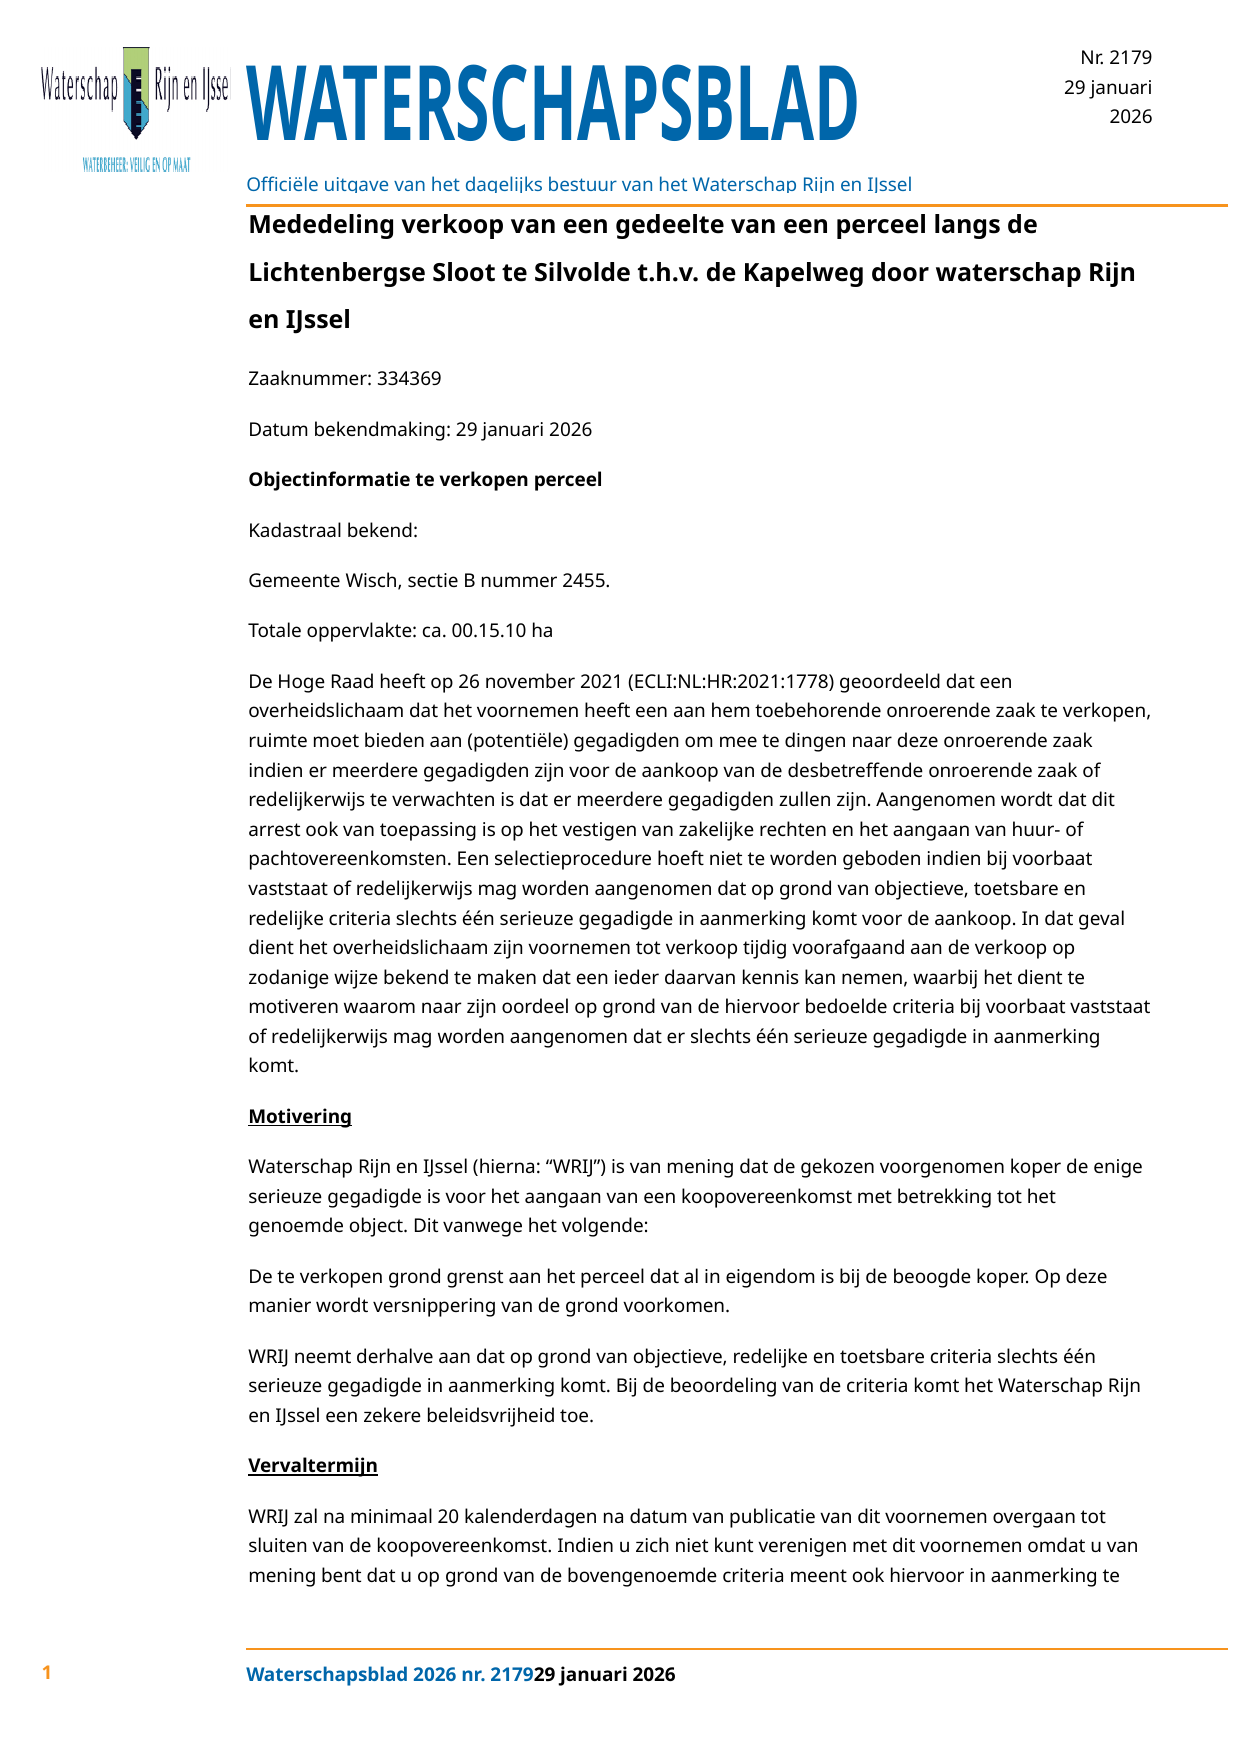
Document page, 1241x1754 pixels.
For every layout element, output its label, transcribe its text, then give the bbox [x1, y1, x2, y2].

text Motivering [248, 1103, 1152, 1129]
text De Hoge Raad heeft op 26 november 2021 (ECLI:NL:HR:2021:1778) geoordeeld dat een overheidslichaam dat het voornemen heeft een aan hem toebehorende onroerende zaak te verkopen, ruimte moet bieden aan (potentiële) gegadigden om mee te dingen naar deze onroerende zaak indien er meerdere gegadigden zijn voor de aankoop van de desbetreffende onroerende zaak of redelijkerwijs te verwachten is dat er meerdere gegadigden zullen zijn. Aangenomen wordt dat dit arrest ook van toepassing is op het vestigen van zakelijke rechten en het aangaan van huur- of pachtovereenkomsten. Een selectieprocedure hoeft niet te worden geboden indien bij voorbaat vaststaat of redelijkerwijs mag worden aangenomen dat op grond van objectieve, toetsbare en redelijke criteria slechts één serieuze gegadigde in aanmerking komt voor de aankoop. In dat geval dient het overheidslichaam zijn voornemen tot verkoop tijdig voorafgaand aan de verkoop op zodanige wijze bekend te maken dat een ieder daarvan kennis kan nemen, waarbij het dient te motiveren waarom naar zijn oordeel op grond van de hiervoor bedoelde criteria bij voorbaat vaststaat of redelijkerwijs mag worden aangenomen dat er slechts één serieuze gegadigde in aanmerking komt. [248, 668, 1152, 1078]
text Mededeling verkoop van een gedeelte van een perceel langs de Lichtenbergse Sloot te Silvolde t.h.v. de Kapelweg door waterschap Rijn en IJssel [248, 207, 1152, 336]
picture [41, 47, 231, 172]
text Gemeente Wisch, sectie B nummer 2455. [248, 567, 1152, 593]
text Waterschap Rijn en IJssel (hierna: “WRIJ”) is van mening dat de gekozen voorgenomen koper de enige serieuze gegadigde is voor het aangaan van een koopovereenkomst met betrekking tot het genoemde object. Dit vanwege het volgende: [248, 1153, 1152, 1238]
text Objectinformatie te verkopen perceel [248, 466, 1152, 492]
text Totale oppervlakte: ca. 00.15.10 ha [248, 618, 1152, 643]
text Vervaltermijn [248, 1453, 1152, 1478]
text Datum bekendmaking: 29 januari 2026 [248, 416, 1152, 442]
text Kadastraal bekend: [248, 517, 1152, 542]
text Zaaknummer: 334369 [248, 366, 1152, 391]
text WRIJ zal na minimaal 20 kalenderdagen na datum van publicatie van dit voornemen overgaan tot sluiten van de koopovereenkomst. Indien u zich niet kunt verenigen met dit voornemen omdat u van mening bent dat u op grond van de bovengenoemde criteria meent ook hiervoor in aanmerking te [248, 1503, 1152, 1588]
text De te verkopen grond grenst aan het perceel dat al in eigendom is bij de beoogde koper. Op deze manier wordt versnippering van de grond voorkomen. [248, 1263, 1152, 1318]
text WRIJ neemt derhalve aan dat op grond van objectieve, redelijke en toetsbare criteria slechts één serieuze gegadigde in aanmerking komt. Bij de beoordeling van de criteria komt het Waterschap Rijn en IJssel een zekere beleidsvrijheid toe. [248, 1343, 1152, 1428]
